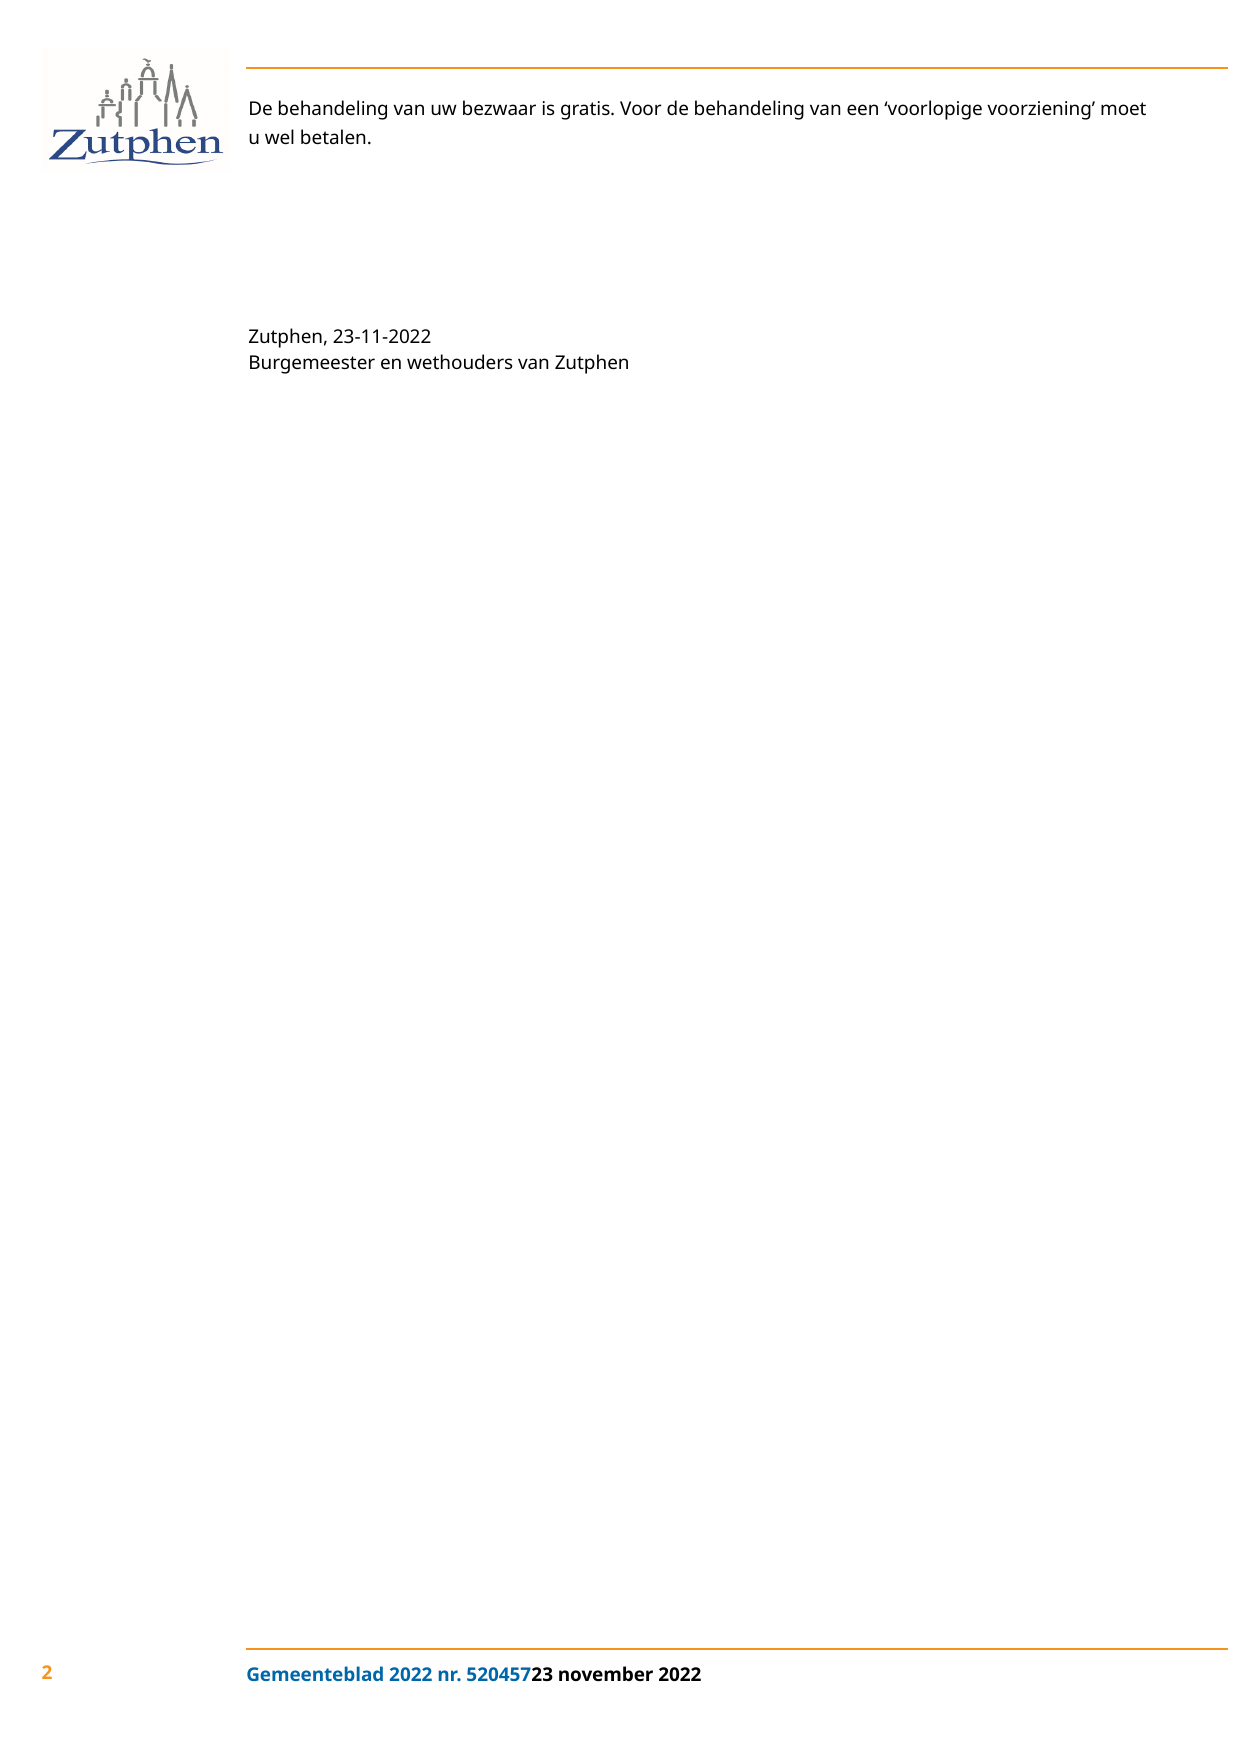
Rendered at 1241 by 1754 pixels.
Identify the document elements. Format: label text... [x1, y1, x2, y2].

text De behandeling van uw bezwaar is gratis. Voor de behandeling van een ‘voorlopige voorziening’ moet u wel betalen. [248, 95, 1152, 150]
text Burgemeester en wethouders van Zutphen [248, 349, 1152, 375]
picture [41, 47, 231, 172]
text Zutphen, 23-11-2022 [248, 323, 1152, 349]
